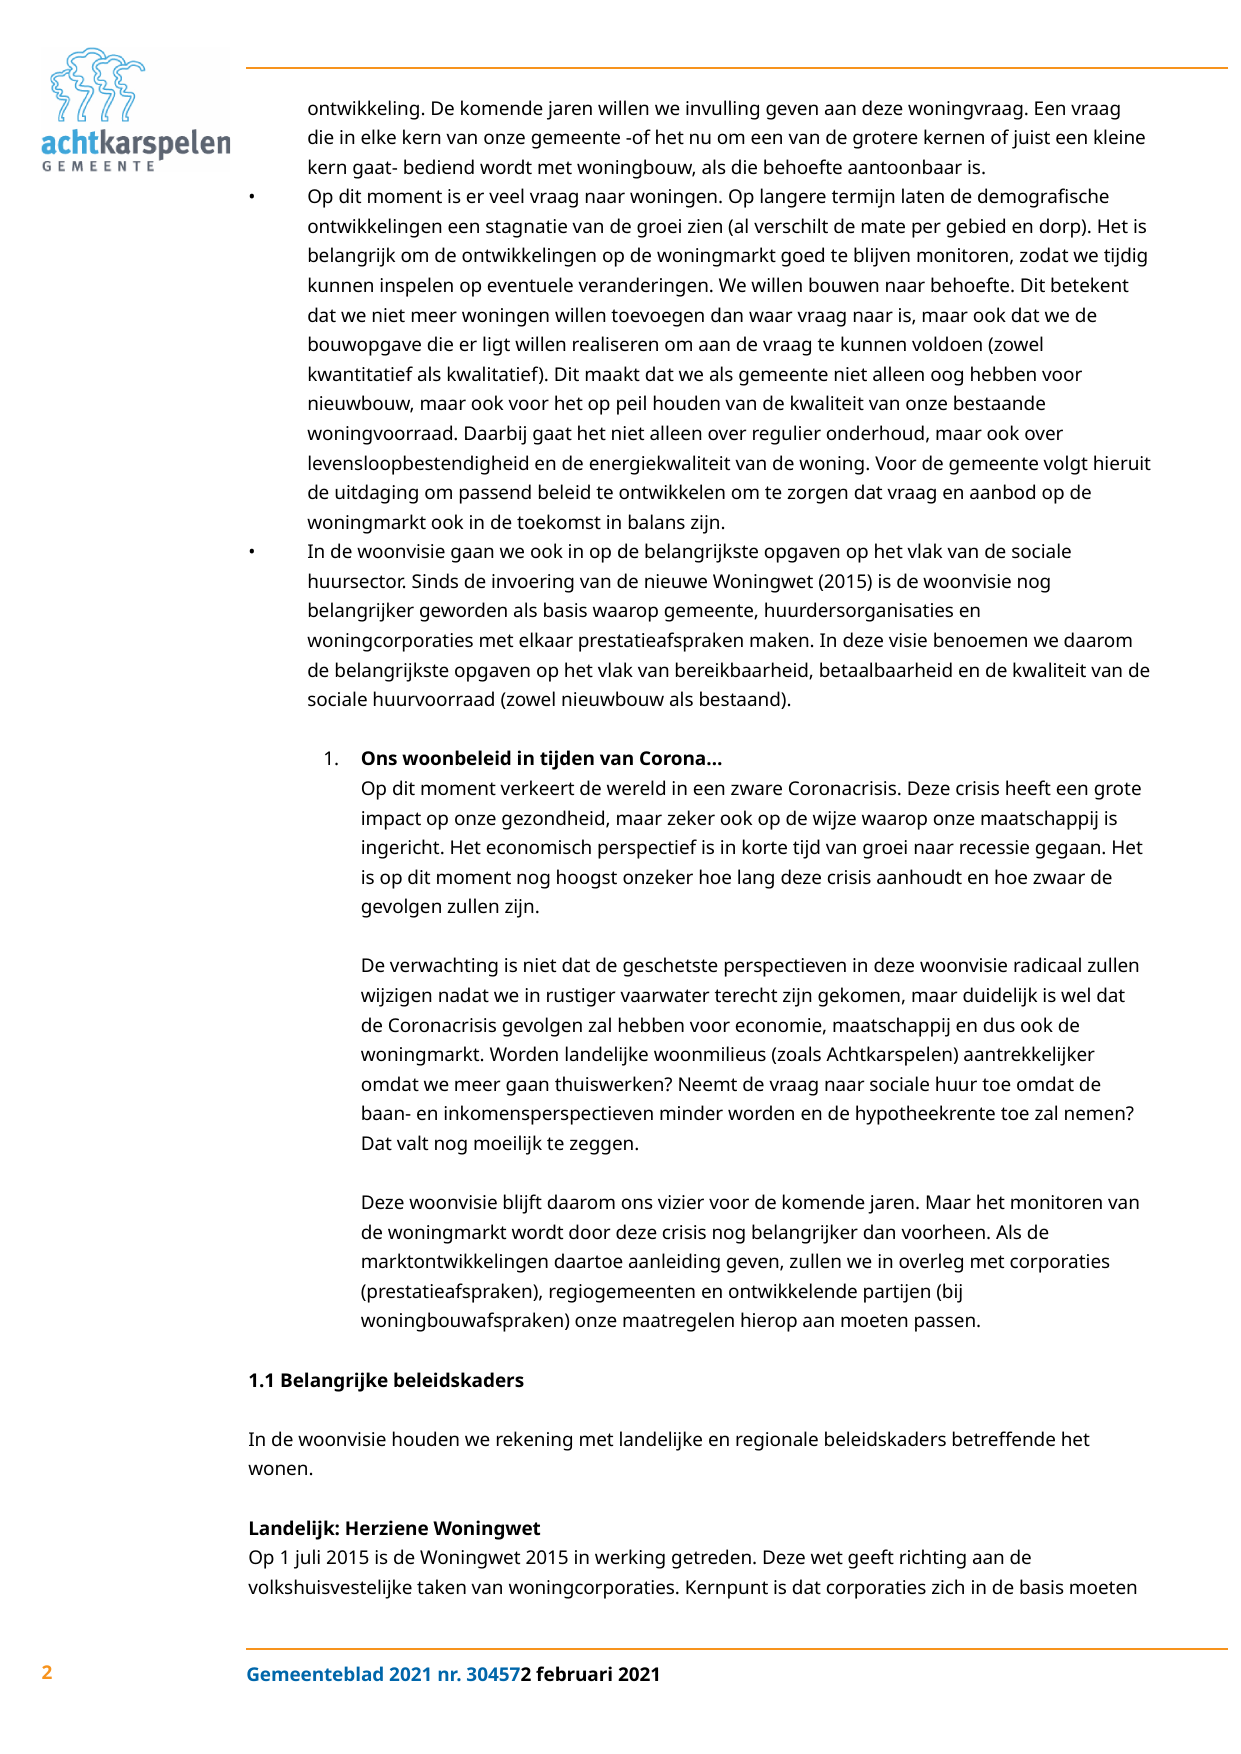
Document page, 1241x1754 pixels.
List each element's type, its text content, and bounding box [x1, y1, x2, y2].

list Deze woonvisie blijft daarom ons vizier voor de komende jaren. Maar het monitoren van de woningmarkt wordt door deze crisis nog belangrijker dan voorheen. Als de marktontwikkelingen daartoe aanleiding geven, zullen we in overleg met corporaties (prestatieafspraken), regiogemeenten en ontwikkelende partijen (bij woningbouwafspraken) onze maatregelen hierop aan moeten passen. [323, 1189, 1152, 1333]
list Op dit moment is er veel vraag naar woningen. Op langere termijn laten de demografische ontwikkelingen een stagnatie van de groei zien (al verschilt de mate per gebied en dorp). Het is belangrijk om de ontwikkelingen op de woningmarkt goed te blijven monitoren, zodat we tijdig kunnen inspelen op eventuele veranderingen. We willen bouwen naar behoefte. Dit betekent dat we niet meer woningen willen toevoegen dan waar vraag naar is, maar ook dat we de bouwopgave die er ligt willen realiseren om aan de vraag te kunnen voldoen (zowel kwantitatief als kwalitatief). Dit maakt dat we als gemeente niet alleen oog hebben voor nieuwbouw, maar ook voor het op peil houden van de kwaliteit van onze bestaande woningvoorraad. Daarbij gaat het niet alleen over regulier onderhoud, maar ook over levensloopbestendigheid en de energiekwaliteit van de woning. Voor de gemeente volgt hieruit de uitdaging om passend beleid te ontwikkelen om te zorgen dat vraag en aanbod op de woningmarkt ook in de toekomst in balans zijn. [248, 183, 1152, 535]
picture [41, 47, 231, 172]
text Op 1 juli 2015 is de Woningwet 2015 in werking getreden. Deze wet geeft richting aan de volkshuisvestelijke taken van woningcorporaties. Kernpunt is dat corporaties zich in de basis moeten [248, 1544, 1152, 1600]
list De verwachting is niet dat de geschetste perspectieven in deze woonvisie radicaal zullen wijzigen nadat we in rustiger vaarwater terecht zijn gekomen, maar duidelijk is wel dat de Coronacrisis gevolgen zal hebben voor economie, maatschappij en dus ook de woningmarkt. Worden landelijke woonmilieus (zoals Achtkarspelen) aantrekkelijker omdat we meer gaan thuiswerken? Neemt de vraag naar sociale huur toe omdat de baan- en inkomensperspectieven minder worden en de hypotheekrente toe zal nemen? Dat valt nog moeilijk te zeggen. [323, 953, 1152, 1156]
list Ons woonbeleid in tijden van Corona… [323, 746, 1152, 771]
list ontwikkeling. De komende jaren willen we invulling geven aan deze woningvraag. Een vraag die in elke kern van onze gemeente -of het nu om een van de grotere kernen of juist een kleine kern gaat- bediend wordt met woningbouw, als die behoefte aantoonbaar is. [248, 95, 1152, 180]
list Op dit moment verkeert de wereld in een zware Coronacrisis. Deze crisis heeft een grote impact op onze gezondheid, maar zeker ook op de wijze waarop onze maatschappij is ingericht. Het economisch perspectief is in korte tijd van groei naar recessie gegaan. Het is op dit moment nog hoogst onzeker hoe lang deze crisis aanhoudt en hoe zwaar de gevolgen zullen zijn. [323, 775, 1152, 919]
text In de woonvisie houden we rekening met landelijke en regionale beleidskaders betreffende het wonen. [248, 1426, 1152, 1481]
text Landelijk: Herziene Woningwet [248, 1515, 1152, 1541]
list In de woonvisie gaan we ook in op de belangrijkste opgaven op het vlak van de sociale huursector. Sinds de invoering van de nieuwe Woningwet (2015) is de woonvisie nog belangrijker geworden als basis waarop gemeente, huurdersorganisaties en woningcorporaties met elkaar prestatieafspraken maken. In deze visie benoemen we daarom de belangrijkste opgaven op het vlak van bereikbaarheid, betaalbaarheid en de kwaliteit van de sociale huurvoorraad (zowel nieuwbouw als bestaand). [248, 538, 1152, 712]
text 1.1 Belangrijke beleidskaders [248, 1367, 1152, 1393]
